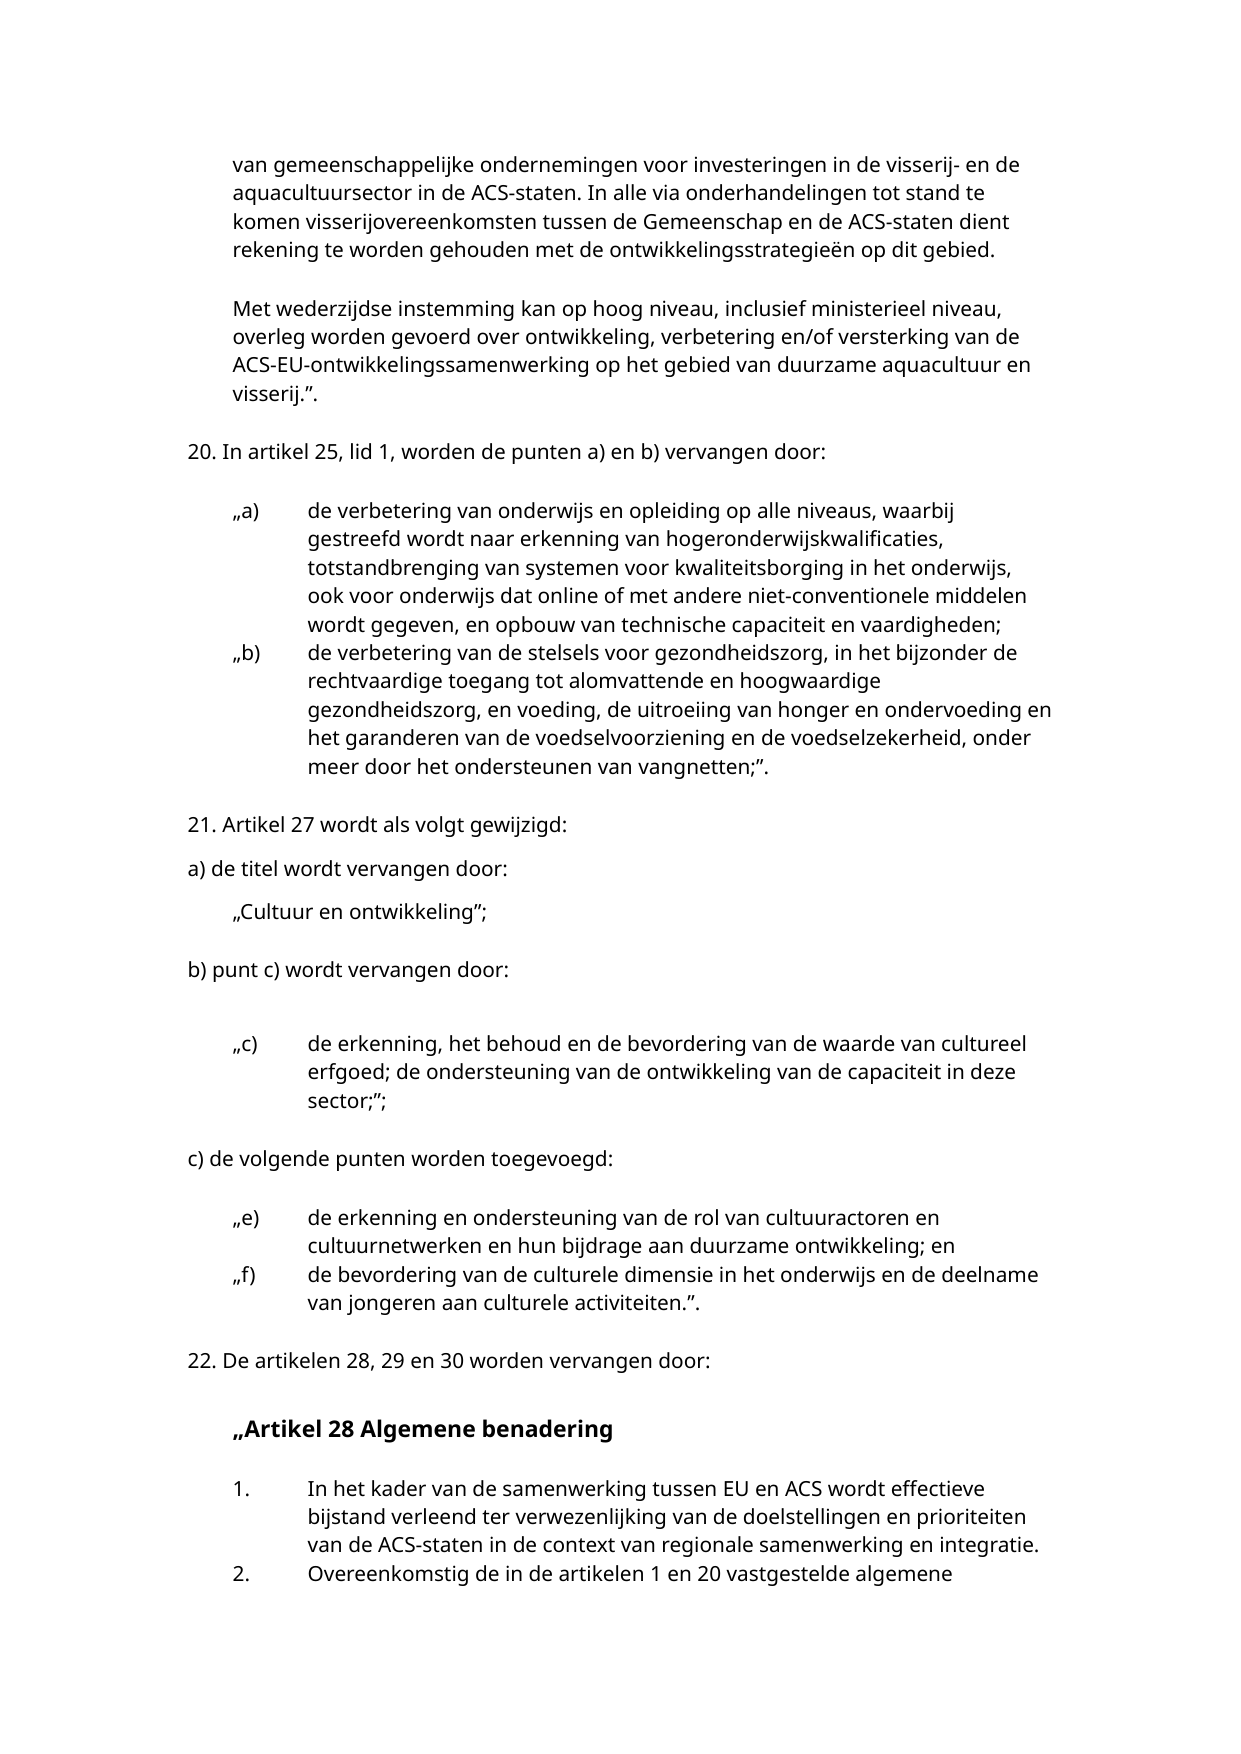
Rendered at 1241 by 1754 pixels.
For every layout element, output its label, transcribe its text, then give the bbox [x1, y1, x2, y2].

text „Cultuur en ontwikkeling”; [232, 897, 1053, 926]
list de verbetering van de stelsels voor gezondheidszorg, in het bijzonder de rechtvaardige toegang tot alomvattende en hoogwaardige gezondheidszorg, en voeding, de uitroeiing van honger en ondervoeding en het garanderen van de voedselvoorziening en de voedselzekerheid, onder meer door het ondersteunen van vangnetten;”. [232, 638, 1053, 780]
text b) punt c) wordt vervangen door: [187, 956, 1053, 984]
text 20. In artikel 25, lid 1, worden de punten a) en b) vervangen door: [187, 437, 1053, 466]
text a) de titel wordt vervangen door: [187, 854, 1053, 882]
text van gemeenschappelijke ondernemingen voor investeringen in de visserij- en de aquacultuursector in de ACS-staten. In alle via onderhandelingen tot stand te komen visserijovereenkomsten tussen de Gemeenschap en de ACS-staten dient rekening te worden gehouden met de ontwikkelingsstrategieën op dit gebied. [232, 150, 1053, 264]
list Overeenkomstig de in de artikelen 1 en 20 vastgestelde algemene [232, 1559, 1053, 1587]
text c) de volgende punten worden toegevoegd: [187, 1144, 1053, 1173]
list de bevordering van de culturele dimensie in het onderwijs en de deelname van jongeren aan culturele activiteiten.”. [232, 1260, 1053, 1317]
list In het kader van de samenwerking tussen EU en ACS wordt effectieve bijstand verleend ter verwezenlijking van de doelstellingen en prioriteiten van de ACS-staten in de context van regionale samenwerking en integratie. [232, 1474, 1053, 1559]
list de erkenning, het behoud en de bevordering van de waarde van cultureel erfgoed; de ondersteuning van de ontwikkeling van de capaciteit in deze sector;”; [232, 1029, 1053, 1114]
subtitle „Artikel 28 Algemene benadering [232, 1412, 1053, 1444]
text 22. De artikelen 28, 29 en 30 worden vervangen door: [187, 1347, 1053, 1375]
text 21. Artikel 27 wordt als volgt gewijzigd: [187, 810, 1053, 839]
list de erkenning en ondersteuning van de rol van cultuuractoren en cultuurnetwerken en hun bijdrage aan duurzame ontwikkeling; en [232, 1203, 1053, 1260]
list de verbetering van onderwijs en opleiding op alle niveaus, waarbij gestreefd wordt naar erkenning van hogeronderwijskwalificaties, totstandbrenging van systemen voor kwaliteitsborging in het onderwijs, ook voor onderwijs dat online of met andere niet-conventionele middelen wordt gegeven, en opbouw van technische capaciteit en vaardigheden; [232, 496, 1053, 638]
text Met wederzijdse instemming kan op hoog niveau, inclusief ministerieel niveau, overleg worden gevoerd over ontwikkeling, verbetering en/of versterking van de ACS-EU-ontwikkelingssamenwerking op het gebied van duurzame aquacultuur en visserij.”. [232, 294, 1053, 407]
